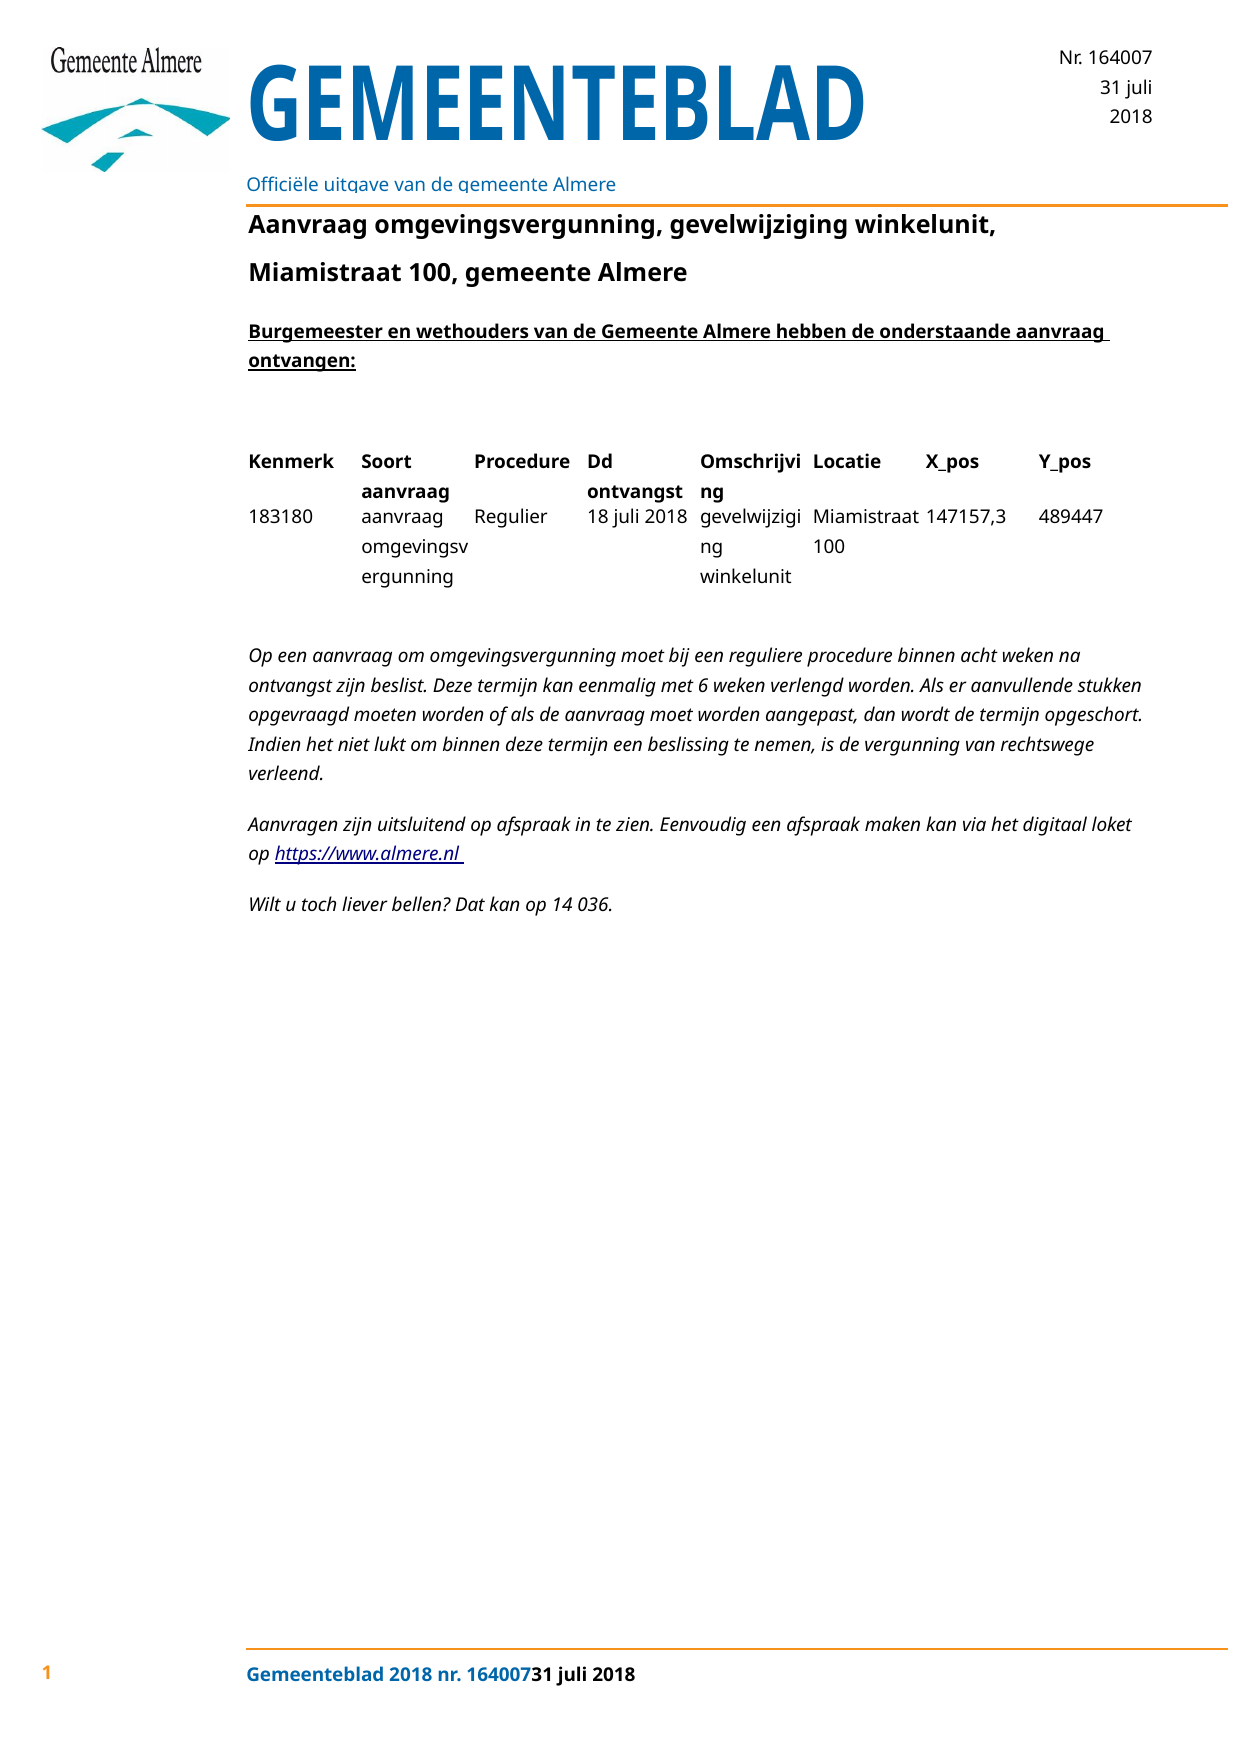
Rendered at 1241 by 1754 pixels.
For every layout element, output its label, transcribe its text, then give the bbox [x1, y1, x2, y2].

table_header X_pos [926, 449, 1038, 504]
table_header Omschrijving [700, 449, 813, 504]
table_header Kenmerk [248, 449, 361, 504]
text Burgemeester en wethouders van de Gemeente Almere hebben de onderstaande aanvraag ontvangen: [248, 318, 1152, 373]
table_cell Miamistraat 100 [813, 504, 926, 589]
table_cell aanvraag omgevingsvergunning [361, 504, 474, 589]
table_header Locatie [813, 449, 926, 504]
table_cell Regulier [474, 504, 587, 589]
table_header Soort aanvraag [361, 449, 474, 504]
table_header Y_pos [1039, 449, 1152, 504]
text Aanvragen zijn uitsluitend op afspraak in te zien. Eenvoudig een afspraak maken kan via het digitaal loket op https://www.almere.nl [248, 811, 1152, 866]
text Aanvraag omgevingsvergunning, gevelwijziging winkelunit, Miamistraat 100, gemeente Almere [248, 207, 1152, 288]
table_header Dd ontvangst [587, 449, 700, 504]
text Op een aanvraag om omgevingsvergunning moet bij een reguliere procedure binnen acht weken na ontvangst zijn beslist. Deze termijn kan eenmalig met 6 weken verlengd worden. Als er aanvullende stukken opgevraagd moeten worden of als de aanvraag moet worden aangepast, dan wordt de termijn opgeschort. Indien het niet lukt om binnen deze termijn een beslissing te nemen, is de vergunning van rechtswege verleend. [248, 642, 1152, 786]
picture [41, 47, 231, 172]
table_cell 489447 [1039, 504, 1152, 589]
table_cell gevelwijziging winkelunit [700, 504, 813, 589]
table_cell 18 juli 2018 [587, 504, 700, 589]
table_cell 147157,3 [926, 504, 1038, 589]
text Wilt u toch liever bellen? Dat kan op 14 036. [248, 891, 1152, 917]
table_header Procedure [474, 449, 587, 504]
table_cell 183180 [248, 504, 361, 589]
